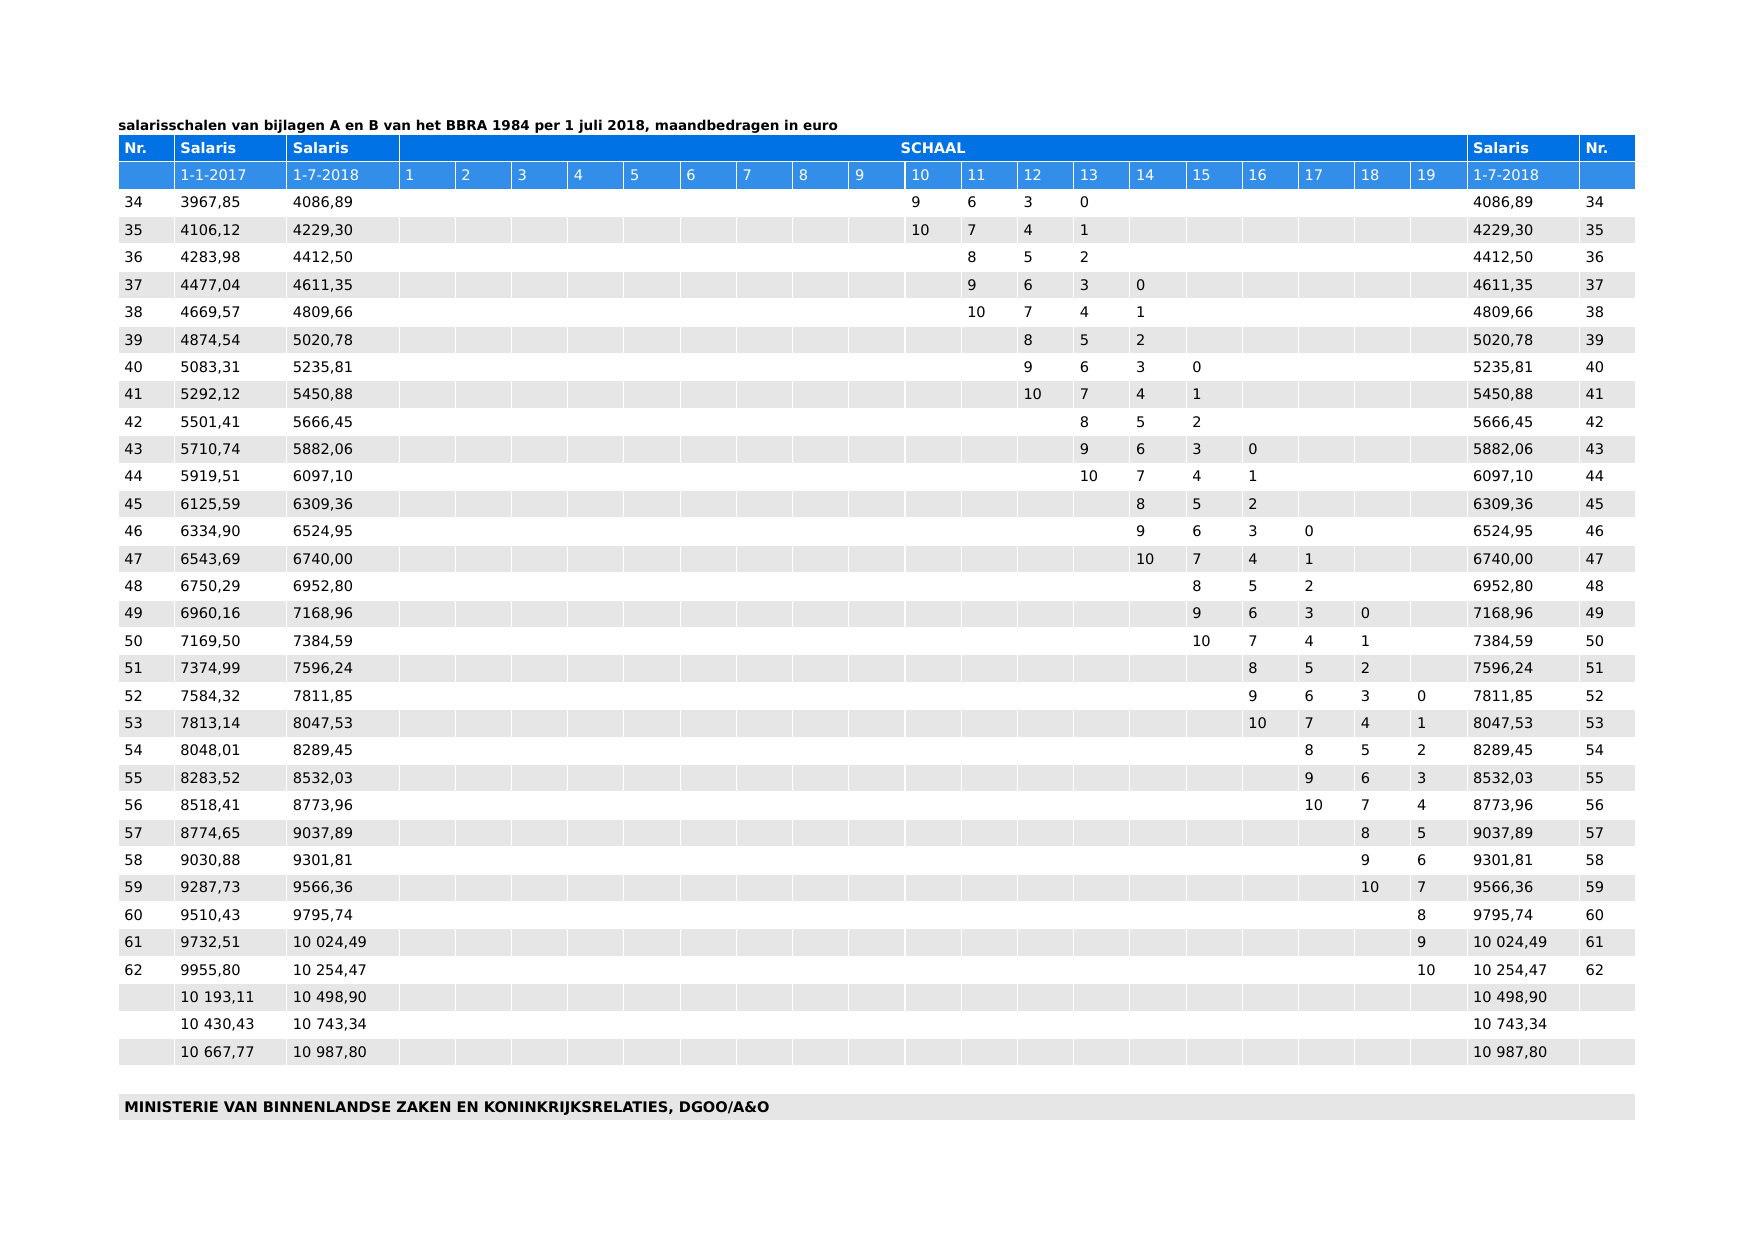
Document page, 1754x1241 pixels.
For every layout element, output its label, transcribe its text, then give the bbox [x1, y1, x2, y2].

table_cell 47 [119, 546, 174, 572]
table_cell [1355, 573, 1410, 599]
table_cell 6334,90 [175, 519, 286, 545]
table_cell [400, 984, 455, 1011]
table_cell 6 [962, 190, 1017, 216]
table_cell 9 [1074, 436, 1129, 463]
table_cell 10 024,49 [1468, 929, 1579, 956]
table_cell [737, 245, 792, 271]
table_cell 10 498,90 [1468, 984, 1579, 1011]
table_cell [1018, 601, 1073, 627]
table_cell 62 [1580, 957, 1635, 983]
table_cell [1187, 738, 1242, 764]
table_cell [681, 984, 736, 1011]
table_cell [568, 245, 623, 271]
table_cell [1299, 272, 1354, 298]
table_cell 34 [119, 190, 174, 216]
table_cell 4 [1299, 628, 1354, 654]
table_cell [400, 381, 455, 408]
table_cell [793, 875, 848, 901]
table_cell [1130, 1012, 1186, 1038]
table_cell [1299, 299, 1354, 326]
table_cell [1018, 820, 1073, 846]
table_cell 5 [1355, 738, 1410, 764]
table_cell 5501,41 [175, 409, 286, 435]
table_cell [1243, 1066, 1298, 1093]
table_cell 9287,73 [175, 875, 286, 901]
table_cell [849, 381, 904, 408]
table_cell [1411, 655, 1467, 682]
table_cell [1243, 354, 1298, 380]
table_cell 6 [1243, 601, 1298, 627]
table_cell 6 [681, 162, 736, 189]
table_cell [512, 683, 567, 709]
table_cell [1074, 1012, 1129, 1038]
table_cell [849, 655, 904, 682]
table_cell 6 [1411, 847, 1467, 873]
table_cell [737, 929, 792, 956]
table_cell [1355, 929, 1410, 956]
table_cell [737, 381, 792, 408]
table_cell 38 [1580, 299, 1635, 326]
table_cell 37 [1580, 272, 1635, 298]
table_cell 7596,24 [287, 655, 399, 682]
table_cell [456, 683, 511, 709]
table_cell [1243, 217, 1298, 243]
table_cell [1299, 1012, 1354, 1038]
table_cell [456, 793, 511, 819]
table_cell [1355, 464, 1410, 490]
table_cell [512, 381, 567, 408]
table_cell [400, 847, 455, 873]
table_cell [962, 1012, 1017, 1038]
table_cell [906, 765, 961, 791]
table_cell 7 [1130, 464, 1186, 490]
table_cell 1 [1355, 628, 1410, 654]
table_cell 3967,85 [175, 190, 286, 216]
table_cell [681, 902, 736, 928]
table_cell 14 [1130, 162, 1186, 189]
table_cell 8773,96 [287, 793, 399, 819]
table_cell [906, 683, 961, 709]
table_cell 0 [1074, 190, 1129, 216]
table_cell [1018, 710, 1073, 737]
table_cell [624, 519, 680, 545]
table_cell [962, 765, 1017, 791]
table_cell [512, 519, 567, 545]
table_cell [1130, 929, 1186, 956]
table_cell [1187, 217, 1242, 243]
table_cell [1299, 1039, 1354, 1065]
table_cell 5666,45 [287, 409, 399, 435]
table_cell [737, 875, 792, 901]
table_cell 18 [1355, 162, 1410, 189]
table_cell [1074, 710, 1129, 737]
table_cell [119, 1066, 174, 1093]
table_cell 2 [1355, 655, 1410, 682]
table_cell 9510,43 [175, 902, 286, 928]
table_cell [456, 1066, 511, 1093]
table_cell 8047,53 [1468, 710, 1579, 737]
table_cell 10 254,47 [1468, 957, 1579, 983]
table_cell [849, 436, 904, 463]
table_cell [456, 1039, 511, 1065]
table_cell 8048,01 [175, 738, 286, 764]
table_cell [456, 929, 511, 956]
table_cell 1-7-2018 [287, 162, 399, 189]
table_cell 9301,81 [287, 847, 399, 873]
table_cell 7168,96 [1468, 601, 1579, 627]
table_cell 3 [1411, 765, 1467, 791]
table_cell [400, 1066, 455, 1093]
table_cell 10 193,11 [175, 984, 286, 1011]
table_cell 8 [793, 162, 848, 189]
table_cell 10 [962, 299, 1017, 326]
table_cell [400, 655, 455, 682]
table_cell 10 498,90 [287, 984, 399, 1011]
table_cell 39 [1580, 327, 1635, 353]
table_cell [1187, 984, 1242, 1011]
table_cell 56 [1580, 793, 1635, 819]
table_cell 6 [1074, 354, 1129, 380]
table_cell [1355, 1039, 1410, 1065]
table_cell [681, 738, 736, 764]
table_cell [512, 1066, 567, 1093]
table_cell 7584,32 [175, 683, 286, 709]
table_cell [737, 573, 792, 599]
table_cell 9 [1299, 765, 1354, 791]
table_cell 10 987,80 [287, 1039, 399, 1065]
table_cell [456, 217, 511, 243]
table_cell 8283,52 [175, 765, 286, 791]
table_cell [624, 546, 680, 572]
table_cell [456, 601, 511, 627]
table_cell [512, 957, 567, 983]
table_cell [962, 464, 1017, 490]
table_cell [793, 190, 848, 216]
table_cell [1074, 1039, 1129, 1065]
table_cell 62 [119, 957, 174, 983]
table_cell [962, 628, 1017, 654]
table_cell 0 [1355, 601, 1410, 627]
table_cell 8 [1411, 902, 1467, 928]
table_cell [793, 1066, 848, 1093]
table_cell [456, 245, 511, 271]
table_cell [624, 381, 680, 408]
table_cell [737, 464, 792, 490]
table_cell [681, 327, 736, 353]
table_cell 58 [119, 847, 174, 873]
table_cell 12 [1018, 162, 1073, 189]
table_cell [624, 738, 680, 764]
table_cell [1411, 299, 1467, 326]
table_cell [793, 381, 848, 408]
table_cell 41 [119, 381, 174, 408]
table_cell [849, 628, 904, 654]
table_cell [681, 491, 736, 517]
table_cell [1074, 875, 1129, 901]
table_cell [624, 820, 680, 846]
table_cell [1130, 245, 1186, 271]
table_cell [962, 847, 1017, 873]
table_cell [1018, 519, 1073, 545]
table_cell [1411, 190, 1467, 216]
table_cell [681, 793, 736, 819]
table_cell [456, 436, 511, 463]
table_cell 6309,36 [1468, 491, 1579, 517]
table_cell [1243, 272, 1298, 298]
table_cell [1299, 902, 1354, 928]
table_cell [456, 765, 511, 791]
table_cell [849, 1039, 904, 1065]
table_cell [793, 793, 848, 819]
table_cell Salaris [1468, 135, 1579, 161]
table_cell 5 [1411, 820, 1467, 846]
table_cell 5666,45 [1468, 409, 1579, 435]
table_cell [849, 272, 904, 298]
table_cell [512, 354, 567, 380]
table_cell 51 [119, 655, 174, 682]
table_cell [512, 409, 567, 435]
table_cell [512, 573, 567, 599]
table_cell 4229,30 [287, 217, 399, 243]
table_cell 6960,16 [175, 601, 286, 627]
table_cell [568, 957, 623, 983]
table_cell [737, 354, 792, 380]
table_cell [1411, 573, 1467, 599]
table_cell 4412,50 [1468, 245, 1579, 271]
table_cell [1355, 299, 1410, 326]
table_cell [1299, 847, 1354, 873]
table_cell [512, 1012, 567, 1038]
table_cell [400, 683, 455, 709]
table_cell [962, 573, 1017, 599]
table_cell [906, 1066, 961, 1093]
table_cell [962, 655, 1017, 682]
table_cell 7 [1018, 299, 1073, 326]
table_cell 1 [1411, 710, 1467, 737]
table_cell 11 [962, 162, 1017, 189]
table_cell 40 [1580, 354, 1635, 380]
table_cell [624, 847, 680, 873]
table_cell [681, 683, 736, 709]
table_cell [906, 820, 961, 846]
table_cell [962, 354, 1017, 380]
table_cell 6 [1130, 436, 1186, 463]
table_cell [568, 1066, 623, 1093]
table_cell 10 [906, 162, 961, 189]
table_cell [1074, 628, 1129, 654]
table_cell [400, 299, 455, 326]
table_cell 8532,03 [287, 765, 399, 791]
table_cell [512, 190, 567, 216]
table_cell [1411, 1039, 1467, 1065]
table_cell [793, 984, 848, 1011]
table_cell 3 [1074, 272, 1129, 298]
table_cell [906, 546, 961, 572]
table_cell [1355, 546, 1410, 572]
table_cell [737, 272, 792, 298]
table_cell [1299, 491, 1354, 517]
table_cell [1130, 793, 1186, 819]
table_cell [1243, 929, 1298, 956]
table_cell [793, 710, 848, 737]
table_cell [1130, 655, 1186, 682]
table_cell [793, 546, 848, 572]
table_cell [1018, 957, 1073, 983]
table_cell [1411, 381, 1467, 408]
table_cell [568, 655, 623, 682]
table_cell 9301,81 [1468, 847, 1579, 873]
table_cell 4086,89 [287, 190, 399, 216]
table_cell 41 [1580, 381, 1635, 408]
table_cell [962, 491, 1017, 517]
table_cell [681, 217, 736, 243]
table_cell [906, 738, 961, 764]
table_cell [1018, 929, 1073, 956]
table_cell [1074, 1066, 1129, 1093]
table_cell [1299, 327, 1354, 353]
table_cell [962, 519, 1017, 545]
table_cell [1411, 601, 1467, 627]
table_cell 57 [1580, 820, 1635, 846]
table_cell 4 [1130, 381, 1186, 408]
table_cell [400, 272, 455, 298]
table_cell [456, 628, 511, 654]
table_cell [793, 847, 848, 873]
table_cell 44 [1580, 464, 1635, 490]
table_cell [793, 683, 848, 709]
table_cell [681, 272, 736, 298]
table_cell [681, 929, 736, 956]
table_cell [962, 436, 1017, 463]
table_cell [681, 1039, 736, 1065]
table_cell [737, 327, 792, 353]
table_cell [1355, 984, 1410, 1011]
table_cell [962, 738, 1017, 764]
table_cell 55 [119, 765, 174, 791]
table_cell 1-7-2018 [1468, 162, 1579, 189]
table_cell [512, 436, 567, 463]
table_cell 6750,29 [175, 573, 286, 599]
table_cell 8532,03 [1468, 765, 1579, 791]
table_cell [1074, 765, 1129, 791]
table_cell [400, 546, 455, 572]
table_cell 0 [1130, 272, 1186, 298]
table_cell [849, 957, 904, 983]
table_cell [512, 984, 567, 1011]
table_cell 9795,74 [287, 902, 399, 928]
table_cell [849, 875, 904, 901]
table_cell [1018, 1012, 1073, 1038]
table_cell Salaris [175, 135, 286, 161]
table_cell [849, 354, 904, 380]
table_cell [681, 847, 736, 873]
table_cell [737, 655, 792, 682]
table_cell [737, 738, 792, 764]
table_cell [512, 464, 567, 490]
table_cell 5235,81 [1468, 354, 1579, 380]
table_cell 46 [119, 519, 174, 545]
table_cell 8 [1074, 409, 1129, 435]
table_cell [1243, 245, 1298, 271]
table_cell [1411, 217, 1467, 243]
table_cell [1411, 519, 1467, 545]
table_cell 5450,88 [1468, 381, 1579, 408]
table_cell 5710,74 [175, 436, 286, 463]
table_cell 36 [119, 245, 174, 271]
table_cell [1243, 409, 1298, 435]
table_cell 38 [119, 299, 174, 326]
table_cell [1130, 217, 1186, 243]
table_cell 4611,35 [287, 272, 399, 298]
table_cell 10 743,34 [1468, 1012, 1579, 1038]
table_cell [1018, 546, 1073, 572]
table_cell [1411, 327, 1467, 353]
table_cell 5 [1018, 245, 1073, 271]
table_cell [737, 710, 792, 737]
table_cell [793, 573, 848, 599]
table_cell [512, 628, 567, 654]
table_cell 9566,36 [1468, 875, 1579, 901]
table_cell [906, 628, 961, 654]
table_cell [849, 929, 904, 956]
table_cell 19 [1411, 162, 1467, 189]
table_cell 4809,66 [1468, 299, 1579, 326]
table_cell 42 [119, 409, 174, 435]
table_cell [568, 820, 623, 846]
table_cell [849, 710, 904, 737]
table_cell 9030,88 [175, 847, 286, 873]
table_cell [400, 217, 455, 243]
table_cell [512, 820, 567, 846]
table_cell [400, 601, 455, 627]
table_cell [624, 436, 680, 463]
table_cell 5 [1074, 327, 1129, 353]
table_cell [737, 902, 792, 928]
table_cell [906, 491, 961, 517]
table_cell 9955,80 [175, 957, 286, 983]
table_cell [568, 354, 623, 380]
table_cell [1299, 984, 1354, 1011]
table_cell 39 [119, 327, 174, 353]
table_cell 9732,51 [175, 929, 286, 956]
table_cell [624, 327, 680, 353]
table_cell [1187, 1066, 1242, 1093]
table_cell [737, 546, 792, 572]
table_cell [624, 902, 680, 928]
table_cell 5 [1243, 573, 1298, 599]
table_cell 4 [1074, 299, 1129, 326]
table_cell 35 [119, 217, 174, 243]
table_cell [1187, 299, 1242, 326]
table_cell [1187, 1039, 1242, 1065]
table_cell [1243, 820, 1298, 846]
table_cell [512, 875, 567, 901]
table_cell [1074, 738, 1129, 764]
table_cell 45 [119, 491, 174, 517]
table_cell [1074, 683, 1129, 709]
table_cell [1130, 628, 1186, 654]
table_cell [568, 190, 623, 216]
table_cell 5 [624, 162, 680, 189]
table_cell [793, 902, 848, 928]
table_cell [400, 190, 455, 216]
table_cell [962, 1039, 1017, 1065]
table_cell 7 [1299, 710, 1354, 737]
table_cell [1299, 436, 1354, 463]
table_cell [568, 929, 623, 956]
table_cell [737, 628, 792, 654]
table_cell 4229,30 [1468, 217, 1579, 243]
table_cell [456, 272, 511, 298]
table_cell 1-1-2017 [175, 162, 286, 189]
table_cell [568, 573, 623, 599]
table_cell [962, 984, 1017, 1011]
table_cell [793, 929, 848, 956]
table_cell 45 [1580, 491, 1635, 517]
table_cell [1243, 1039, 1298, 1065]
table_cell [400, 519, 455, 545]
table_cell 43 [119, 436, 174, 463]
table_cell [624, 628, 680, 654]
table_cell 10 [1074, 464, 1129, 490]
table_cell 5 [1187, 491, 1242, 517]
table_cell [793, 957, 848, 983]
table_cell [681, 573, 736, 599]
table_cell [1355, 902, 1410, 928]
table_cell 4669,57 [175, 299, 286, 326]
table_cell 59 [119, 875, 174, 901]
table_cell 2 [1299, 573, 1354, 599]
table_cell [1130, 1066, 1186, 1093]
table_cell [849, 793, 904, 819]
table_cell [1187, 957, 1242, 983]
table_cell [568, 409, 623, 435]
table_cell 6309,36 [287, 491, 399, 517]
table_cell 7168,96 [287, 601, 399, 627]
table_cell [1299, 409, 1354, 435]
table_cell [849, 984, 904, 1011]
table_cell 1 [1299, 546, 1354, 572]
table_cell 5 [1130, 409, 1186, 435]
table_cell [849, 820, 904, 846]
table_cell [1018, 793, 1073, 819]
table_cell [568, 272, 623, 298]
table_cell [1018, 491, 1073, 517]
table_cell 2 [1074, 245, 1129, 271]
table_cell [512, 1039, 567, 1065]
table_cell 47 [1580, 546, 1635, 572]
table_cell [1355, 1066, 1410, 1093]
table_cell [1018, 1039, 1073, 1065]
table_cell 4 [1411, 793, 1467, 819]
table_cell [1243, 984, 1298, 1011]
table_cell [1299, 354, 1354, 380]
table_cell [1130, 190, 1186, 216]
table_cell 4106,12 [175, 217, 286, 243]
table_cell [1411, 1012, 1467, 1038]
table_cell [1187, 683, 1242, 709]
table_cell [624, 573, 680, 599]
table_cell [512, 929, 567, 956]
table_cell 6524,95 [287, 519, 399, 545]
table_cell 6125,59 [175, 491, 286, 517]
table_cell [512, 655, 567, 682]
table_cell [1299, 381, 1354, 408]
table_cell [400, 573, 455, 599]
table_cell [568, 902, 623, 928]
table_cell [1187, 710, 1242, 737]
table_cell [962, 683, 1017, 709]
table_cell [1580, 1039, 1635, 1065]
table_cell 48 [119, 573, 174, 599]
table_cell [737, 409, 792, 435]
table_cell Nr. [1580, 135, 1635, 161]
table_cell [793, 409, 848, 435]
table_cell [681, 519, 736, 545]
table_cell 49 [1580, 601, 1635, 627]
table_cell [1130, 984, 1186, 1011]
table_cell 7 [737, 162, 792, 189]
table_cell [1243, 299, 1298, 326]
table_cell 8 [1130, 491, 1186, 517]
table_cell [456, 875, 511, 901]
table_cell 6524,95 [1468, 519, 1579, 545]
table_cell [793, 327, 848, 353]
table_cell [512, 299, 567, 326]
table_cell 7 [1355, 793, 1410, 819]
table_cell 7 [962, 217, 1017, 243]
table_cell [1411, 464, 1467, 490]
table_cell [512, 902, 567, 928]
table_cell 9037,89 [287, 820, 399, 846]
table_cell [681, 546, 736, 572]
table_cell [456, 381, 511, 408]
table_cell [624, 957, 680, 983]
table_cell [906, 573, 961, 599]
table_cell 6952,80 [287, 573, 399, 599]
table_cell [1299, 820, 1354, 846]
table_cell [681, 436, 736, 463]
table_cell [512, 245, 567, 271]
table_cell [1187, 793, 1242, 819]
table_cell [568, 683, 623, 709]
table_cell SCHAAL [400, 135, 1467, 161]
table_cell [681, 820, 736, 846]
table_cell [512, 765, 567, 791]
table_cell [456, 957, 511, 983]
table_cell [906, 601, 961, 627]
table_cell [737, 765, 792, 791]
table_cell [737, 820, 792, 846]
table_cell [400, 710, 455, 737]
table_cell [400, 738, 455, 764]
table_cell 0 [1187, 354, 1242, 380]
table_cell [1580, 1066, 1635, 1093]
table_cell [1411, 984, 1467, 1011]
table_cell [962, 381, 1017, 408]
table_cell [906, 710, 961, 737]
table_cell 52 [1580, 683, 1635, 709]
table_cell [1355, 491, 1410, 517]
table_cell 50 [119, 628, 174, 654]
table_cell [1187, 190, 1242, 216]
table_cell 5882,06 [1468, 436, 1579, 463]
table_cell 8 [1299, 738, 1354, 764]
table_cell [1299, 464, 1354, 490]
table_cell 9566,36 [287, 875, 399, 901]
table_cell [1355, 1012, 1410, 1038]
table_cell MINISTERIE VAN BINNENLANDSE ZAKEN EN KONINKRIJKSRELATIES, DGOO/A&O [119, 1094, 1635, 1120]
table_cell [119, 1012, 174, 1038]
table_cell [1243, 327, 1298, 353]
table_cell [1243, 738, 1298, 764]
table_cell 7 [1074, 381, 1129, 408]
table_cell [400, 875, 455, 901]
table_cell [906, 902, 961, 928]
table_cell 40 [119, 354, 174, 380]
table_cell [1243, 957, 1298, 983]
table_cell [1187, 929, 1242, 956]
table_cell [962, 957, 1017, 983]
table_cell [793, 601, 848, 627]
table_cell 6543,69 [175, 546, 286, 572]
table_cell [400, 820, 455, 846]
table_cell [1018, 902, 1073, 928]
table_cell [906, 299, 961, 326]
table_cell [119, 984, 174, 1011]
table_cell 9795,74 [1468, 902, 1579, 928]
table_cell [568, 628, 623, 654]
table_cell 8773,96 [1468, 793, 1579, 819]
table_cell [793, 464, 848, 490]
table_cell 7374,99 [175, 655, 286, 682]
table_cell 4283,98 [175, 245, 286, 271]
table_cell [624, 655, 680, 682]
table_cell 4 [1243, 546, 1298, 572]
table_cell [1411, 546, 1467, 572]
table_cell [906, 245, 961, 271]
table_cell [737, 957, 792, 983]
table_cell [1074, 546, 1129, 572]
table_cell [1411, 628, 1467, 654]
table_cell [624, 984, 680, 1011]
table_cell 5 [1299, 655, 1354, 682]
table_cell [1243, 190, 1298, 216]
table_cell [456, 820, 511, 846]
table_cell 58 [1580, 847, 1635, 873]
table_cell [681, 381, 736, 408]
table_cell [962, 409, 1017, 435]
table_cell 9 [849, 162, 904, 189]
table_header salarisschalen van bijlagen A en B van het BBRA 1984 per 1 juli 2018, maandbedragen in euro [118, 118, 1636, 134]
table_cell [568, 491, 623, 517]
table_cell [681, 601, 736, 627]
table_cell 10 743,34 [287, 1012, 399, 1038]
table_cell 1 [400, 162, 455, 189]
table_cell [1130, 875, 1186, 901]
table_cell [1243, 847, 1298, 873]
table_cell [906, 464, 961, 490]
table_cell 7 [1187, 546, 1242, 572]
table_cell 0 [1411, 683, 1467, 709]
table_cell [1411, 354, 1467, 380]
table_cell Nr. [119, 135, 174, 161]
table_cell 9 [1018, 354, 1073, 380]
table_cell [681, 957, 736, 983]
table_cell 10 024,49 [287, 929, 399, 956]
table_cell 48 [1580, 573, 1635, 599]
table_cell [568, 217, 623, 243]
table_cell 4 [568, 162, 623, 189]
table_cell [624, 299, 680, 326]
table_cell [1074, 793, 1129, 819]
table_cell 7384,59 [287, 628, 399, 654]
table_cell [681, 409, 736, 435]
table_cell [793, 436, 848, 463]
table_cell [962, 1066, 1017, 1093]
table_cell [849, 519, 904, 545]
table_cell [906, 793, 961, 819]
table_cell 54 [119, 738, 174, 764]
table_cell 2 [1187, 409, 1242, 435]
table_cell [1074, 957, 1129, 983]
table_cell [1018, 1066, 1073, 1093]
table_cell [400, 464, 455, 490]
table_cell [624, 793, 680, 819]
table_cell [906, 327, 961, 353]
table_cell [849, 409, 904, 435]
table_cell [456, 1012, 511, 1038]
table_cell 8 [1355, 820, 1410, 846]
table_cell [624, 710, 680, 737]
table_cell [400, 793, 455, 819]
table_cell [737, 299, 792, 326]
table_cell 42 [1580, 409, 1635, 435]
table_cell [456, 655, 511, 682]
table_cell [400, 957, 455, 983]
table_cell [793, 491, 848, 517]
table_cell [1355, 519, 1410, 545]
table_cell [624, 272, 680, 298]
table_cell 54 [1580, 738, 1635, 764]
table_cell [1018, 573, 1073, 599]
table_cell [1187, 765, 1242, 791]
table_cell [906, 1039, 961, 1065]
table_cell [456, 710, 511, 737]
table_cell [1187, 327, 1242, 353]
table_cell [1355, 409, 1410, 435]
table_cell [1074, 601, 1129, 627]
table_cell [1355, 327, 1410, 353]
table_cell 44 [119, 464, 174, 490]
table_cell [624, 1066, 680, 1093]
table_cell [1243, 765, 1298, 791]
table_cell [1299, 217, 1354, 243]
table_cell [512, 793, 567, 819]
table_cell [512, 601, 567, 627]
table_cell 10 [1187, 628, 1242, 654]
table_cell [568, 601, 623, 627]
table_cell [624, 601, 680, 627]
table_cell [400, 245, 455, 271]
table_cell [512, 272, 567, 298]
table_cell 10 [1355, 875, 1410, 901]
table_cell 10 254,47 [287, 957, 399, 983]
table_cell [793, 628, 848, 654]
table_cell [568, 710, 623, 737]
table_cell [512, 738, 567, 764]
table_cell 5882,06 [287, 436, 399, 463]
table_cell [962, 929, 1017, 956]
table_cell [624, 1012, 680, 1038]
table_cell [681, 299, 736, 326]
table_cell [400, 354, 455, 380]
table_cell 6740,00 [287, 546, 399, 572]
table_cell [456, 327, 511, 353]
table_cell [906, 409, 961, 435]
table_cell [906, 519, 961, 545]
table_cell [681, 875, 736, 901]
table_cell [681, 1066, 736, 1093]
table_cell 9 [906, 190, 961, 216]
table_cell [456, 902, 511, 928]
table_cell 5450,88 [287, 381, 399, 408]
table_cell 13 [1074, 162, 1129, 189]
table_cell 10 [906, 217, 961, 243]
table_cell [1299, 957, 1354, 983]
table_cell [456, 190, 511, 216]
table_cell 60 [1580, 902, 1635, 928]
table_cell 4477,04 [175, 272, 286, 298]
table_cell [456, 738, 511, 764]
table_cell [400, 1039, 455, 1065]
table_cell [1243, 902, 1298, 928]
table_cell 5020,78 [1468, 327, 1579, 353]
table_cell [849, 1012, 904, 1038]
table_cell [1355, 190, 1410, 216]
table_cell 5919,51 [175, 464, 286, 490]
table_cell 9 [1411, 929, 1467, 956]
table_cell [400, 765, 455, 791]
table_cell [849, 190, 904, 216]
table_cell 7811,85 [287, 683, 399, 709]
table_cell [512, 546, 567, 572]
table_cell [624, 765, 680, 791]
table_cell [1411, 1066, 1467, 1093]
table_cell [1468, 1066, 1579, 1093]
table_cell [849, 327, 904, 353]
table_cell [1411, 245, 1467, 271]
table_cell 5292,12 [175, 381, 286, 408]
table_cell 51 [1580, 655, 1635, 682]
table_cell [456, 984, 511, 1011]
table_cell [1018, 409, 1073, 435]
table_cell [1187, 655, 1242, 682]
table_cell 4 [1187, 464, 1242, 490]
table_cell [1580, 1012, 1635, 1038]
table_cell 36 [1580, 245, 1635, 271]
table_cell [568, 299, 623, 326]
table_cell 10 667,77 [175, 1039, 286, 1065]
table_cell [456, 464, 511, 490]
table_cell 4809,66 [287, 299, 399, 326]
table_cell [624, 354, 680, 380]
table_cell [793, 354, 848, 380]
table_cell [175, 1066, 286, 1093]
table_cell 16 [1243, 162, 1298, 189]
table_cell [624, 409, 680, 435]
table_cell 5020,78 [287, 327, 399, 353]
table_cell 6 [1299, 683, 1354, 709]
table_cell [962, 793, 1017, 819]
table_cell [681, 464, 736, 490]
table_cell [568, 1012, 623, 1038]
table_cell [624, 929, 680, 956]
table_cell 15 [1187, 162, 1242, 189]
table_cell [849, 1066, 904, 1093]
table_cell [793, 245, 848, 271]
table_cell [1299, 875, 1354, 901]
table_cell 2 [456, 162, 511, 189]
table_cell [1411, 491, 1467, 517]
table_cell 8 [962, 245, 1017, 271]
table_cell 3 [1130, 354, 1186, 380]
table_cell 3 [1187, 436, 1242, 463]
table_cell [1299, 929, 1354, 956]
table_cell 9 [1187, 601, 1242, 627]
table_cell [1411, 272, 1467, 298]
table_cell [681, 245, 736, 271]
table_cell [849, 299, 904, 326]
table_cell [1018, 984, 1073, 1011]
table_cell [568, 436, 623, 463]
table_cell 1 [1074, 217, 1129, 243]
table_cell [400, 491, 455, 517]
table_cell 8 [1187, 573, 1242, 599]
table_cell [1187, 272, 1242, 298]
table_cell [962, 820, 1017, 846]
table_cell [849, 765, 904, 791]
table_cell [906, 272, 961, 298]
table_cell [793, 820, 848, 846]
table_cell 1 [1243, 464, 1298, 490]
table_cell [568, 327, 623, 353]
table_cell 17 [1299, 162, 1354, 189]
table_cell 8289,45 [287, 738, 399, 764]
table_cell 10 [1243, 710, 1298, 737]
table_cell [793, 519, 848, 545]
table_cell 7596,24 [1468, 655, 1579, 682]
table_cell 4874,54 [175, 327, 286, 353]
table_cell [568, 875, 623, 901]
table_cell [568, 1039, 623, 1065]
table_cell [1074, 820, 1129, 846]
table_cell [568, 519, 623, 545]
table_cell [1130, 738, 1186, 764]
table_cell 3 [1018, 190, 1073, 216]
table_cell [1074, 902, 1129, 928]
table_cell [119, 162, 174, 189]
table_cell [681, 190, 736, 216]
table_cell [1074, 573, 1129, 599]
table_cell [962, 327, 1017, 353]
table_cell [737, 793, 792, 819]
table_cell [793, 655, 848, 682]
table_cell [1018, 628, 1073, 654]
table_cell [400, 327, 455, 353]
table_cell 9 [1130, 519, 1186, 545]
table_cell [737, 519, 792, 545]
table_cell 9037,89 [1468, 820, 1579, 846]
table_cell [737, 1039, 792, 1065]
table_cell 5235,81 [287, 354, 399, 380]
table_cell [962, 546, 1017, 572]
table_cell [400, 902, 455, 928]
table_cell [1130, 710, 1186, 737]
table_cell 4412,50 [287, 245, 399, 271]
table_cell [737, 984, 792, 1011]
table_cell 6 [1187, 519, 1242, 545]
table_cell 6 [1018, 272, 1073, 298]
table_cell [1130, 902, 1186, 928]
table_cell 34 [1580, 190, 1635, 216]
table_cell [1074, 491, 1129, 517]
table_cell [737, 847, 792, 873]
table_cell 7384,59 [1468, 628, 1579, 654]
table_cell [849, 683, 904, 709]
table_cell [849, 601, 904, 627]
table_cell 43 [1580, 436, 1635, 463]
table_cell [906, 847, 961, 873]
table_cell [1130, 1039, 1186, 1065]
table_cell [681, 354, 736, 380]
table_cell [624, 190, 680, 216]
table_cell [849, 464, 904, 490]
table_cell [1187, 820, 1242, 846]
table_cell [400, 1012, 455, 1038]
table_cell [119, 1039, 174, 1065]
table_cell 6740,00 [1468, 546, 1579, 572]
table_cell [849, 847, 904, 873]
table_cell [681, 655, 736, 682]
table_cell [624, 464, 680, 490]
table_cell 0 [1243, 436, 1298, 463]
table_cell [737, 217, 792, 243]
table_cell [793, 1012, 848, 1038]
table_cell [906, 957, 961, 983]
table_cell [849, 217, 904, 243]
table_cell [906, 875, 961, 901]
table_cell [849, 245, 904, 271]
table_cell [849, 738, 904, 764]
table_cell 7 [1411, 875, 1467, 901]
table_cell [906, 381, 961, 408]
table_cell 10 430,43 [175, 1012, 286, 1038]
table_cell [1243, 875, 1298, 901]
table_cell [456, 847, 511, 873]
table_cell [737, 683, 792, 709]
table_cell 50 [1580, 628, 1635, 654]
table_cell [624, 491, 680, 517]
table_cell 7169,50 [175, 628, 286, 654]
table_cell [1243, 381, 1298, 408]
table_cell [1074, 984, 1129, 1011]
table_cell 5083,31 [175, 354, 286, 380]
table_cell [793, 272, 848, 298]
table_cell 4 [1355, 710, 1410, 737]
table_cell [1355, 436, 1410, 463]
table_cell 6097,10 [287, 464, 399, 490]
table_cell 2 [1411, 738, 1467, 764]
table_cell [906, 984, 961, 1011]
table_cell 53 [1580, 710, 1635, 737]
table_cell [1355, 354, 1410, 380]
table_cell [737, 1012, 792, 1038]
table_cell [1018, 436, 1073, 463]
table_cell 37 [119, 272, 174, 298]
table_cell [624, 1039, 680, 1065]
table_cell [793, 299, 848, 326]
table_cell 2 [1130, 327, 1186, 353]
table_cell 6097,10 [1468, 464, 1579, 490]
table_cell [1018, 464, 1073, 490]
table_cell 4611,35 [1468, 272, 1579, 298]
table_cell [962, 875, 1017, 901]
table_cell 3 [1243, 519, 1298, 545]
table_cell [456, 546, 511, 572]
table_cell [568, 847, 623, 873]
table_cell 9 [1355, 847, 1410, 873]
table_cell 9 [962, 272, 1017, 298]
table_cell 1 [1187, 381, 1242, 408]
table_cell [624, 245, 680, 271]
table_cell [1187, 847, 1242, 873]
table_cell [568, 546, 623, 572]
table_cell [1411, 436, 1467, 463]
table_cell [1018, 655, 1073, 682]
table_cell [1130, 957, 1186, 983]
table_cell [737, 491, 792, 517]
table_cell [681, 1012, 736, 1038]
table_cell [1074, 655, 1129, 682]
table_cell [456, 491, 511, 517]
table_cell [568, 381, 623, 408]
table_cell [906, 655, 961, 682]
table_cell [1355, 381, 1410, 408]
table_cell [456, 573, 511, 599]
table_cell 49 [119, 601, 174, 627]
table_cell 55 [1580, 765, 1635, 791]
table_cell [1074, 847, 1129, 873]
table_cell [1130, 683, 1186, 709]
table_cell [737, 601, 792, 627]
table_cell [906, 354, 961, 380]
table_cell [400, 929, 455, 956]
table_cell [456, 354, 511, 380]
table_cell [1299, 1066, 1354, 1093]
table_cell [1243, 1012, 1298, 1038]
table_cell [737, 1066, 792, 1093]
table_cell 6952,80 [1468, 573, 1579, 599]
table_cell [1130, 820, 1186, 846]
table_cell [400, 409, 455, 435]
table_cell 10 [1130, 546, 1186, 572]
table_cell [793, 217, 848, 243]
table_cell [1355, 957, 1410, 983]
table_cell [512, 327, 567, 353]
table_cell 8 [1018, 327, 1073, 353]
table_cell 7813,14 [175, 710, 286, 737]
table_cell [1018, 765, 1073, 791]
table_cell [1074, 929, 1129, 956]
table_cell [737, 436, 792, 463]
table_cell [737, 190, 792, 216]
table_cell [849, 546, 904, 572]
table_cell [1187, 1012, 1242, 1038]
table_cell [1355, 272, 1410, 298]
table_cell 57 [119, 820, 174, 846]
table_cell 7 [1243, 628, 1298, 654]
table_cell [1187, 902, 1242, 928]
table_cell [624, 217, 680, 243]
table_cell [512, 847, 567, 873]
table_cell 46 [1580, 519, 1635, 545]
table_cell [400, 628, 455, 654]
table_cell 56 [119, 793, 174, 819]
table_cell 8774,65 [175, 820, 286, 846]
table_cell 8 [1243, 655, 1298, 682]
table_cell [568, 793, 623, 819]
table_cell [1187, 245, 1242, 271]
table_cell [1018, 738, 1073, 764]
table_cell 10 [1018, 381, 1073, 408]
table_cell 4086,89 [1468, 190, 1579, 216]
table_cell [568, 984, 623, 1011]
table_cell 10 [1299, 793, 1354, 819]
table_cell [512, 491, 567, 517]
table_cell [849, 573, 904, 599]
table_cell [1130, 573, 1186, 599]
table_cell [1580, 162, 1635, 189]
table_cell [793, 1039, 848, 1065]
table_cell [681, 710, 736, 737]
table_cell [906, 436, 961, 463]
table_cell [962, 710, 1017, 737]
table_cell [456, 299, 511, 326]
table_cell 35 [1580, 217, 1635, 243]
table_cell 10 987,80 [1468, 1039, 1579, 1065]
table_cell [1411, 409, 1467, 435]
table_cell [456, 409, 511, 435]
table_cell 60 [119, 902, 174, 928]
table_cell [1187, 875, 1242, 901]
table_cell 9 [1243, 683, 1298, 709]
table_cell [1130, 765, 1186, 791]
table_cell [1299, 245, 1354, 271]
table_cell [906, 1012, 961, 1038]
table_cell [624, 683, 680, 709]
table_cell [568, 765, 623, 791]
table_cell 3 [1355, 683, 1410, 709]
table_cell 52 [119, 683, 174, 709]
table_cell [1018, 875, 1073, 901]
table_cell [849, 491, 904, 517]
table_cell 0 [1299, 519, 1354, 545]
table_cell 3 [512, 162, 567, 189]
table_cell [1130, 847, 1186, 873]
table_cell [1130, 601, 1186, 627]
table_cell 7811,85 [1468, 683, 1579, 709]
table_cell [1018, 683, 1073, 709]
table_cell 8289,45 [1468, 738, 1579, 764]
table_cell [456, 519, 511, 545]
table_cell Salaris [287, 135, 399, 161]
table_cell [1355, 245, 1410, 271]
table_cell [287, 1066, 399, 1093]
table_cell 2 [1243, 491, 1298, 517]
table_cell 61 [119, 929, 174, 956]
table_cell 53 [119, 710, 174, 737]
table_cell [624, 875, 680, 901]
table_cell [849, 902, 904, 928]
table_cell [512, 217, 567, 243]
table_cell [906, 929, 961, 956]
table_cell 8047,53 [287, 710, 399, 737]
table_cell [793, 765, 848, 791]
table_cell [681, 765, 736, 791]
table_cell [568, 738, 623, 764]
table_cell 1 [1130, 299, 1186, 326]
table_cell 4 [1018, 217, 1073, 243]
table_cell [512, 710, 567, 737]
table_cell [962, 902, 1017, 928]
table_cell [1580, 984, 1635, 1011]
table_cell [681, 628, 736, 654]
table_cell 3 [1299, 601, 1354, 627]
table_cell [1074, 519, 1129, 545]
table_cell [793, 738, 848, 764]
table_cell [568, 464, 623, 490]
table_cell 8518,41 [175, 793, 286, 819]
table_cell 10 [1411, 957, 1467, 983]
table_cell [400, 436, 455, 463]
table_cell [1018, 847, 1073, 873]
table_cell [962, 601, 1017, 627]
table_cell [1355, 217, 1410, 243]
table_cell [1299, 190, 1354, 216]
table_cell 61 [1580, 929, 1635, 956]
table_cell [1243, 793, 1298, 819]
table_cell 59 [1580, 875, 1635, 901]
table_cell 6 [1355, 765, 1410, 791]
